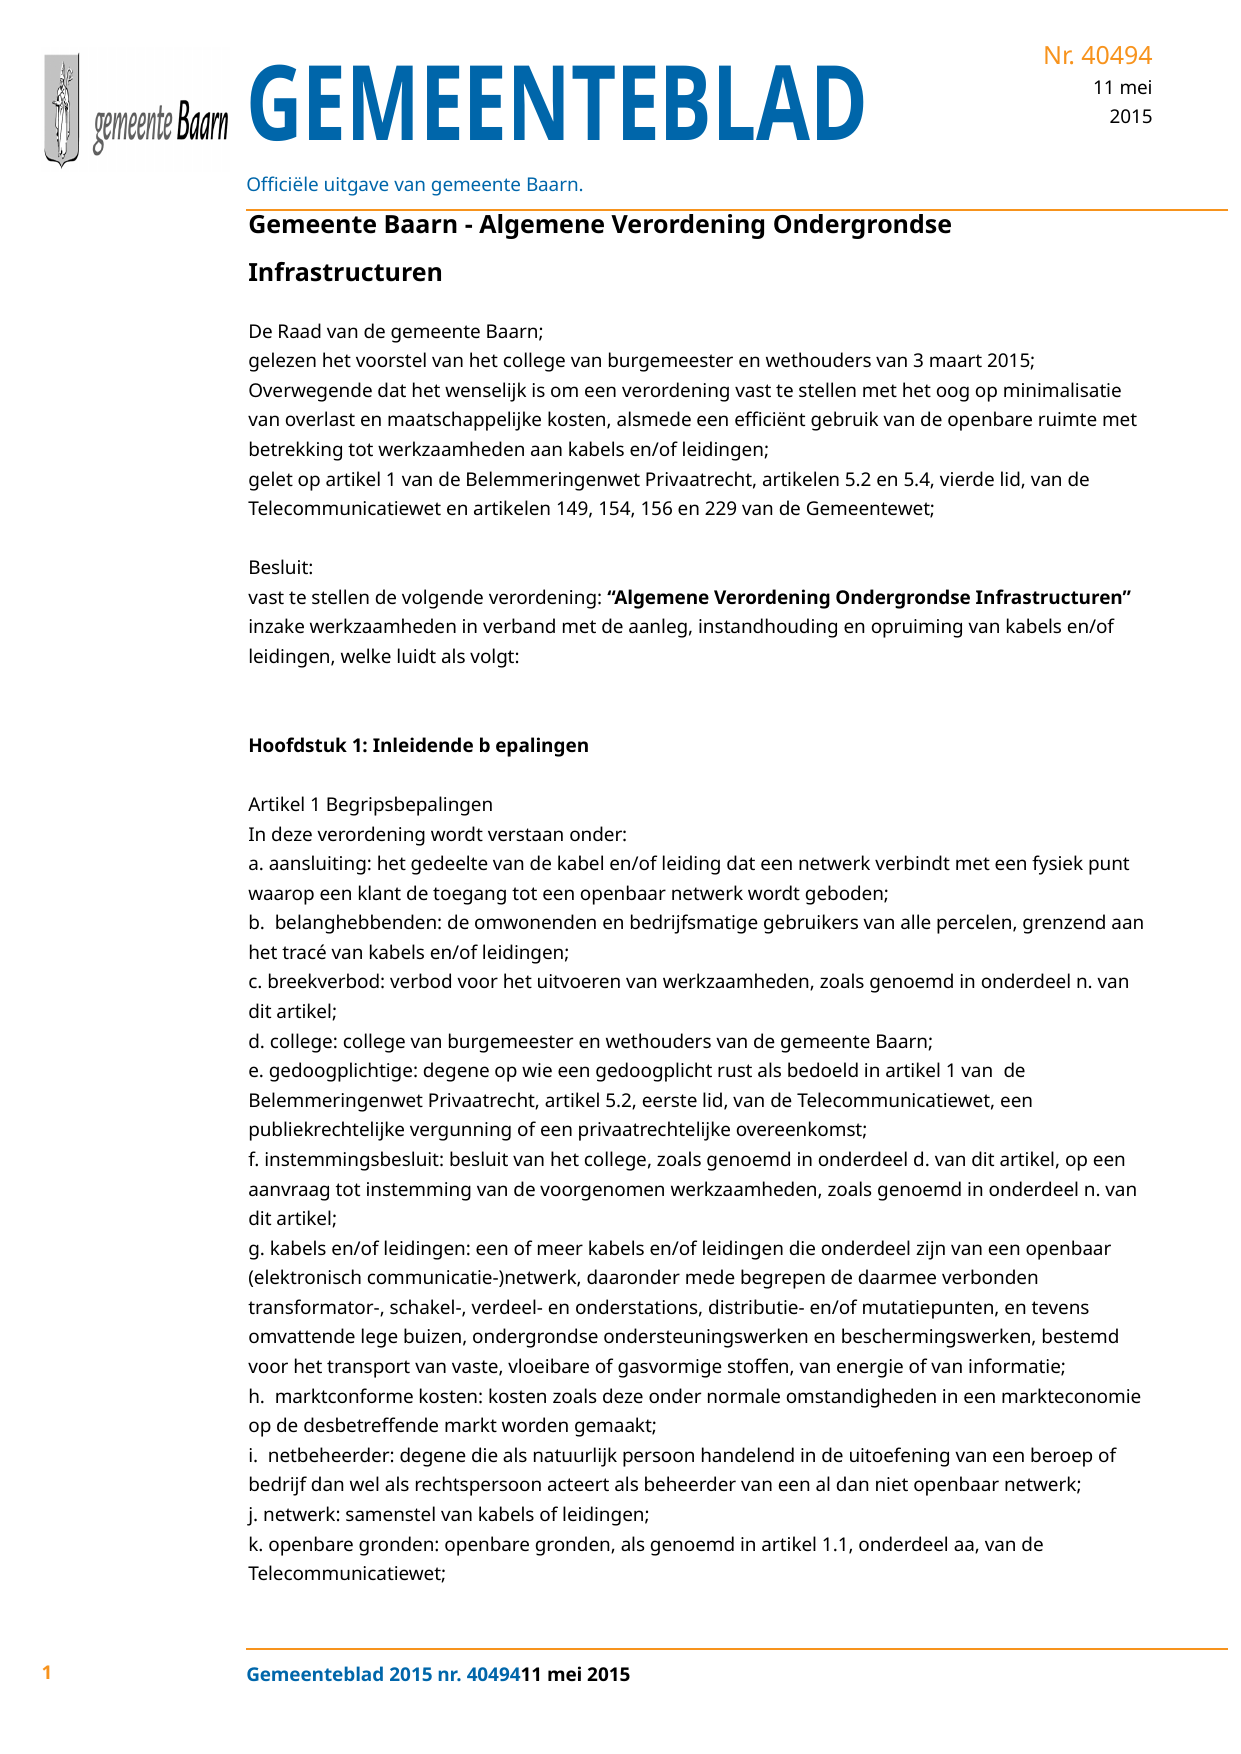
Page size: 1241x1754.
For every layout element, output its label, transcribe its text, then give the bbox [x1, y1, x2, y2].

text Hoofdstuk 1: Inleidende b epalingen [248, 732, 1152, 758]
text vast te stellen de volgende verordening: “Algemene Verordening Ondergrondse Infrastructuren” inzake werkzaamheden in verband met de aanleg, instandhouding en opruiming van kabels en/of leidingen, welke luidt als volgt: [248, 584, 1152, 669]
text gelet op artikel 1 van de Belemmeringenwet Privaatrecht, artikelen 5.2 en 5.4, vierde lid, van de Telecommunicatiewet en artikelen 149, 154, 156 en 229 van de Gemeentewet; [248, 466, 1152, 521]
picture [41, 47, 231, 172]
text Overwegende dat het wenselijk is om een verordening vast te stellen met het oog op minimalisatie van overlast en maatschappelijke kosten, alsmede een efficiënt gebruik van de openbare ruimte met betrekking tot werkzaamheden aan kabels en/of leidingen; [248, 377, 1152, 462]
text f. instemmingsbesluit: besluit van het college, zoals genoemd in onderdeel d. van dit artikel, op een aanvraag tot instemming van de voorgenomen werkzaamheden, zoals genoemd in onderdeel n. van dit artikel; [248, 1146, 1152, 1231]
text In deze verordening wordt verstaan onder: [248, 821, 1152, 847]
text k. openbare gronden: openbare gronden, als genoemd in artikel 1.1, onderdeel aa, van de Telecommunicatiewet; [248, 1531, 1152, 1586]
text De Raad van de gemeente Baarn; [248, 318, 1152, 344]
text a. aansluiting: het gedeelte van de kabel en/of leiding dat een netwerk verbindt met een fysiek punt waarop een klant de toegang tot een openbaar netwerk wordt geboden; [248, 850, 1152, 906]
text e. gedoogplichtige: degene op wie een gedoogplicht rust als bedoeld in artikel 1 van de Belemmeringenwet Privaatrecht, artikel 5.2, eerste lid, van de Telecommunicatiewet, een publiekrechtelijke vergunning of een privaatrechtelijke overeenkomst; [248, 1057, 1152, 1142]
text Artikel 1 Begripsbepalingen [248, 791, 1152, 817]
text Gemeente Baarn - Algemene Verordening Ondergrondse Infrastructuren [248, 211, 1152, 288]
text g. kabels en/of leidingen: een of meer kabels en/of leidingen die onderdeel zijn van een openbaar (elektronisch communicatie-)netwerk, daaronder mede begrepen de daarmee verbonden transformator-, schakel-, verdeel- en onderstations, distributie- en/of mutatiepunten, en tevens omvattende lege buizen, ondergrondse ondersteuningswerken en beschermingswerken, bestemd voor het transport van vaste, vloeibare of gasvormige stoffen, van energie of van informatie; [248, 1235, 1152, 1379]
text gelezen het voorstel van het college van burgemeester en wethouders van 3 maart 2015; [248, 347, 1152, 373]
text j. netwerk: samenstel van kabels of leidingen; [248, 1501, 1152, 1527]
text c. breekverbod: verbod voor het uitvoeren van werkzaamheden, zoals genoemd in onderdeel n. van dit artikel; [248, 969, 1152, 1024]
text h. marktconforme kosten: kosten zoals deze onder normale omstandigheden in een markteconomie op de desbetreffende markt worden gemaakt; [248, 1383, 1152, 1438]
text Besluit: [248, 554, 1152, 580]
text d. college: college van burgemeester en wethouders van de gemeente Baarn; [248, 1028, 1152, 1054]
text i. netbeheerder: degene die als natuurlijk persoon handelend in de uitoefening van een beroep of bedrijf dan wel als rechtspersoon acteert als beheerder van een al dan niet openbaar netwerk; [248, 1442, 1152, 1497]
text b. belanghebbenden: de omwonenden en bedrijfsmatige gebruikers van alle percelen, grenzend aan het tracé van kabels en/of leidingen; [248, 909, 1152, 965]
